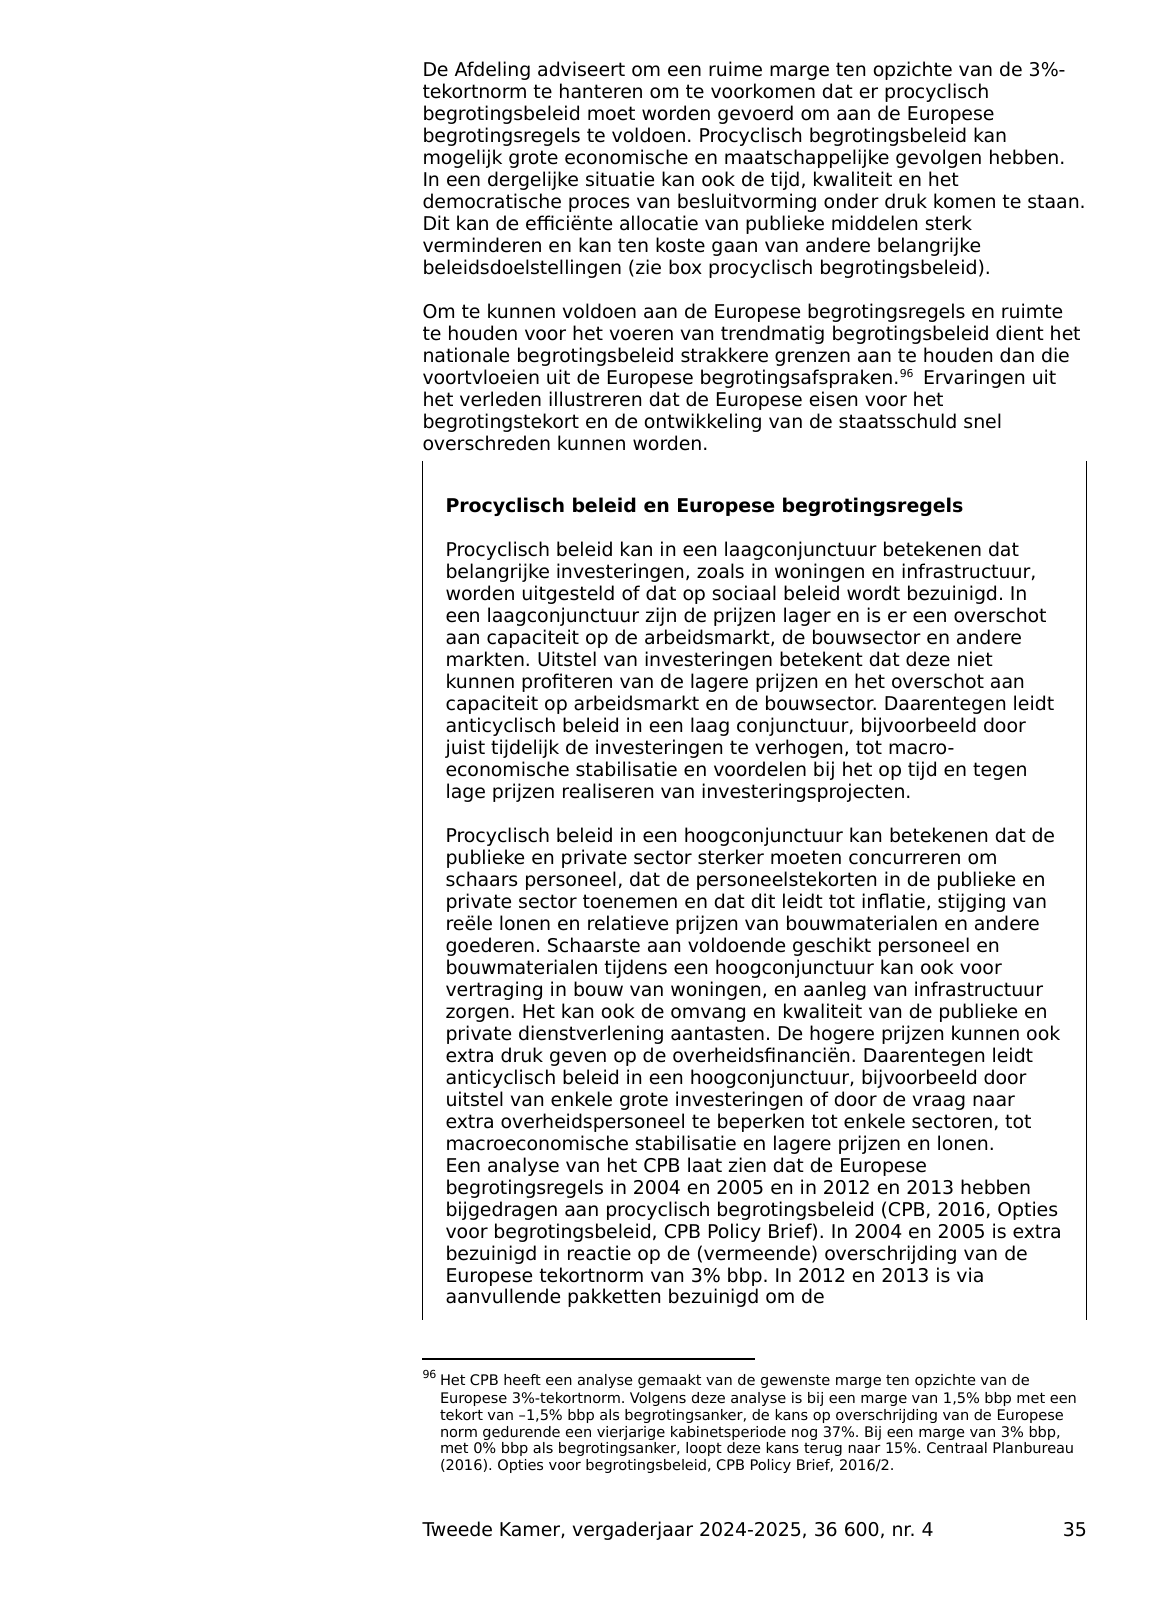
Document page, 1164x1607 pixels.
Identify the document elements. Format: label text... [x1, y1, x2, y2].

text De Afdeling adviseert om een ruime marge ten opzichte van de 3%-tekortnorm te hanteren om te voorkomen dat er procyclisch begrotingsbeleid moet worden gevoerd om aan de Europese begrotingsregels te voldoen. Procyclisch begrotingsbeleid kan mogelijk grote economische en maatschappelijke gevolgen hebben. In een dergelijke situatie kan ook de tijd, kwaliteit en het democratische proces van besluitvorming onder druk komen te staan. Dit kan de efficiënte allocatie van publieke middelen sterk verminderen en kan ten koste gaan van andere belangrijke beleidsdoelstellingen (zie box procyclisch begrotingsbeleid). [422, 59, 1087, 279]
text Het CPB heeft een analyse gemaakt van de gewenste marge ten opzichte van de Europese 3%-tekortnorm. Volgens deze analyse is bij een marge van 1,5% bbp met een tekort van –1,5% bbp als begrotingsanker, de kans op overschrijding van de Europese norm gedurende een vierjarige kabinetsperiode nog 37%. Bij een marge van 3% bbp, met 0% bbp als begrotingsanker, loopt deze kans terug naar 15%. Centraal Planbureau (2016). Opties voor begrotingsbeleid, CPB Policy Brief, 2016/2. [422, 1368, 1087, 1474]
table_header Procyclisch beleid en Europese begrotingsregels Procyclisch beleid kan in een laagconjunctuur betekenen dat belangrijke investeringen, zoals in woningen en infrastructuur, worden uitgesteld of dat op sociaal beleid wordt bezuinigd. In een laagconjunctuur zijn de prijzen lager en is er een overschot aan capaciteit op de arbeidsmarkt, de bouwsector en andere markten. Uitstel van investeringen betekent dat deze niet kunnen profiteren van de lagere prijzen en het overschot aan capaciteit op arbeidsmarkt en de bouwsector. Daarentegen leidt anticyclisch beleid in een laag conjunctuur, bijvoorbeeld door juist tijdelijk de investeringen te verhogen, tot macro-economische stabilisatie en voordelen bij het op tijd en tegen lage prijzen realiseren van investeringsprojecten. Procyclisch beleid in een hoogconjunctuur kan betekenen dat de publieke en private sector sterker moeten concurreren om schaars personeel, dat de personeelstekorten in de publieke en private sector toenemen en dat dit leidt tot inflatie, stijging van reële lonen en relatieve prijzen van bouwmaterialen en andere goederen. Schaarste aan voldoende geschikt personeel en bouwmaterialen tijdens een hoogconjunctuur kan ook voor vertraging in bouw van woningen, en aanleg van infrastructuur zorgen. Het kan ook de omvang en kwaliteit van de publieke en private dienstverlening aantasten. De hogere prijzen kunnen ook extra druk geven op de overheidsfinanciën. Daarentegen leidt anticyclisch beleid in een hoogconjunctuur, bijvoorbeeld door uitstel van enkele grote investeringen of door de vraag naar extra overheidspersoneel te beperken tot enkele sectoren, tot macroeconomische stabilisatie en lagere prijzen en lonen. Een analyse van het CPB laat zien dat de Europese begrotingsregels in 2004 en 2005 en in 2012 en 2013 hebben bijgedragen aan procyclisch begrotingsbeleid (CPB, 2016, Opties voor begrotingsbeleid, CPB Policy Brief). In 2004 en 2005 is extra bezuinigd in reactie op de (vermeende) overschrijding van de Europese tekortnorm van 3% bbp. In 2012 en 2013 is via aanvullende pakketten bezuinigd om de [423, 461, 1086, 1320]
text Om te kunnen voldoen aan de Europese begrotingsregels en ruimte te houden voor het voeren van trendmatig begrotingsbeleid dient het nationale begrotingsbeleid strakkere grenzen aan te houden dan die voortvloeien uit de Europese begrotingsafspraken. Ervaringen uit het verleden illustreren dat de Europese eisen voor het begrotingstekort en de ontwikkeling van de staatsschuld snel overschreden kunnen worden. [422, 301, 1087, 455]
